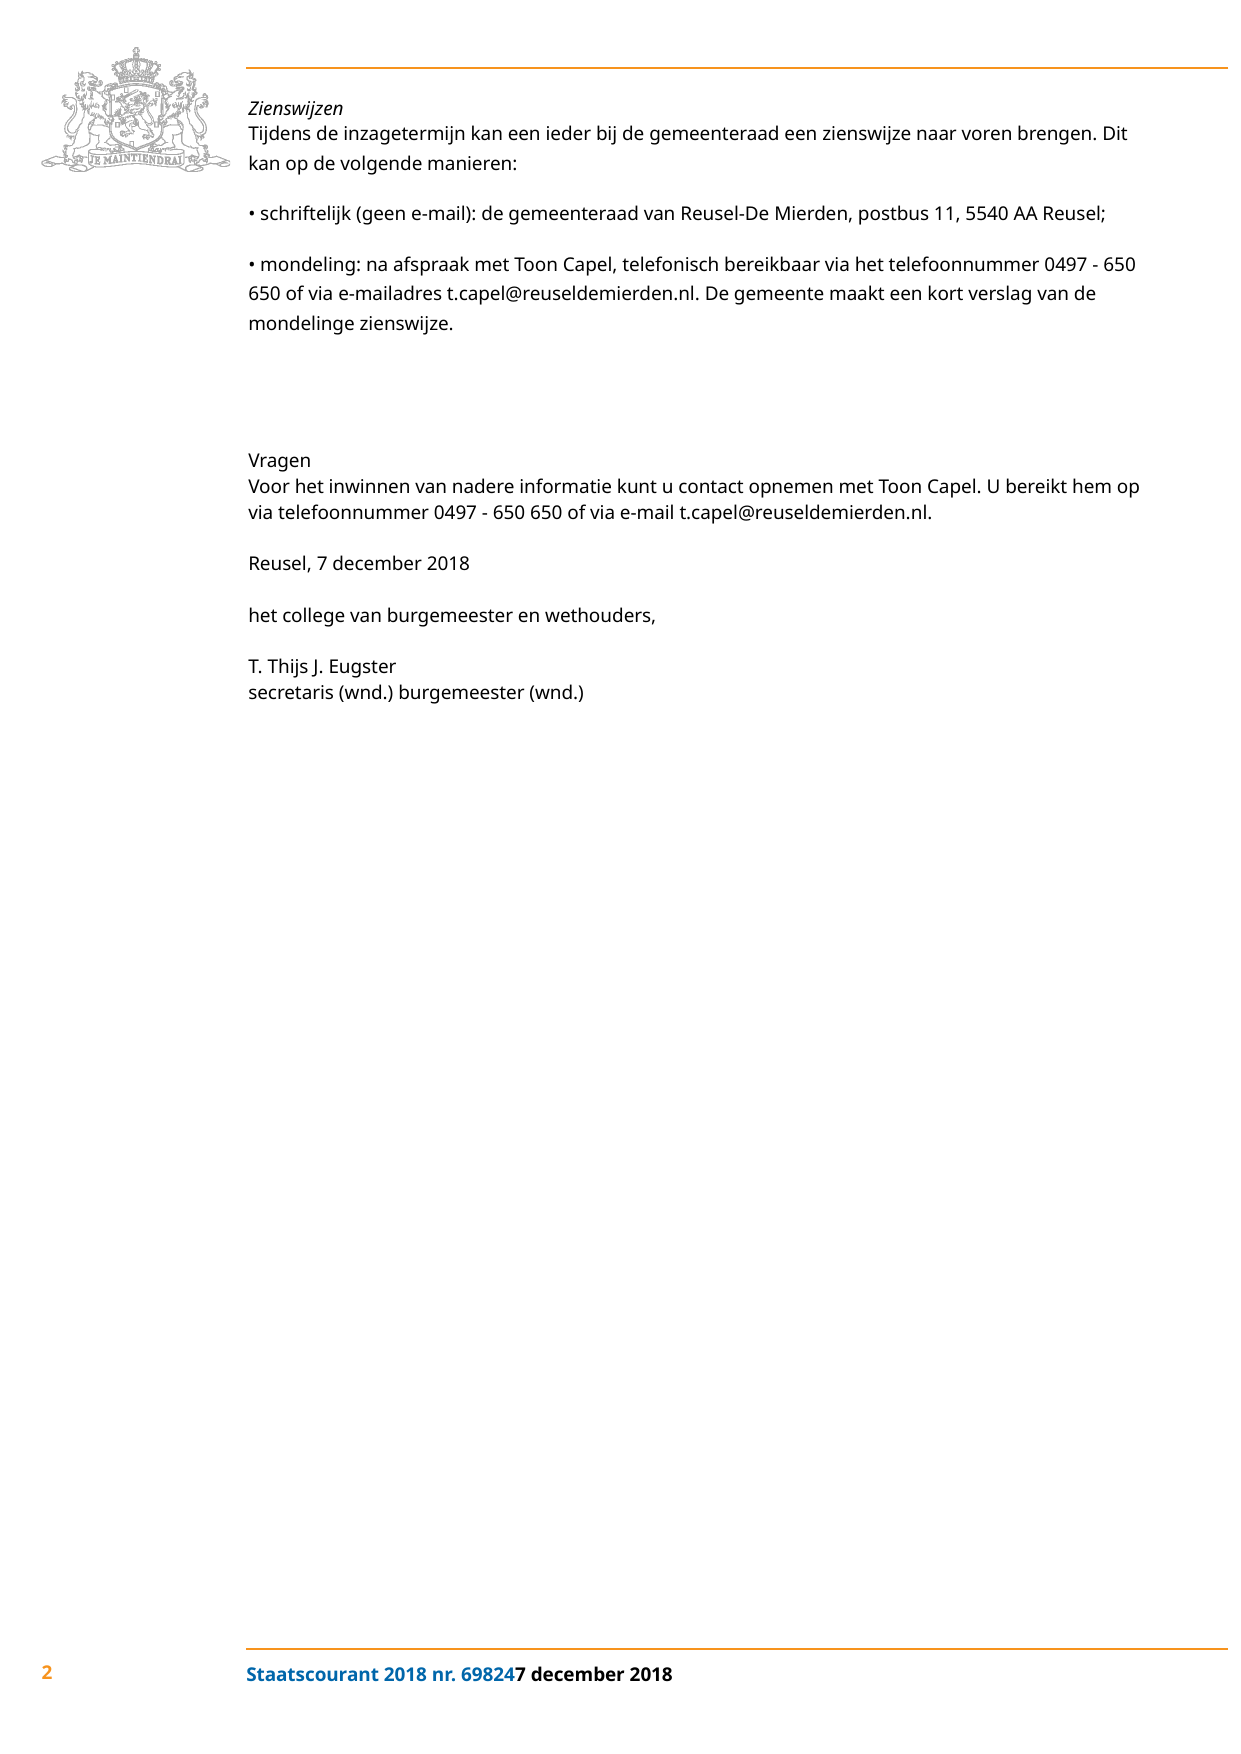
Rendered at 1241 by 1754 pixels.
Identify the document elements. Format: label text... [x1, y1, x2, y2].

text het college van burgemeester en wethouders, [248, 602, 1152, 628]
text • schriftelijk (geen e-mail): de gemeenteraad van Reusel-De Mierden, postbus 11, 5540 AA Reusel; [248, 201, 1152, 226]
text Voor het inwinnen van nadere informatie kunt u contact opnemen met Toon Capel. U bereikt hem op via telefoonnummer 0497 - 650 650 of via e-mail t.capel@reuseldemierden.nl. [248, 473, 1152, 525]
text • mondeling: na afspraak met Toon Capel, telefonisch bereikbaar via het telefoonnummer 0497 - 650 650 of via e-mailadres t.capel@reuseldemierden.nl. De gemeente maakt een kort verslag van de mondelinge zienswijze. [248, 251, 1152, 336]
text Tijdens de inzagetermijn kan een ieder bij de gemeenteraad een zienswijze naar voren brengen. Dit kan op de volgende manieren: [248, 121, 1152, 176]
text T. Thijs J. Eugster [248, 653, 1152, 679]
text secretaris (wnd.) burgemeester (wnd.) [248, 679, 1152, 705]
text Vragen [248, 448, 1152, 473]
text Reusel, 7 december 2018 [248, 551, 1152, 576]
text Zienswijzen [248, 95, 1152, 121]
picture [41, 47, 231, 172]
